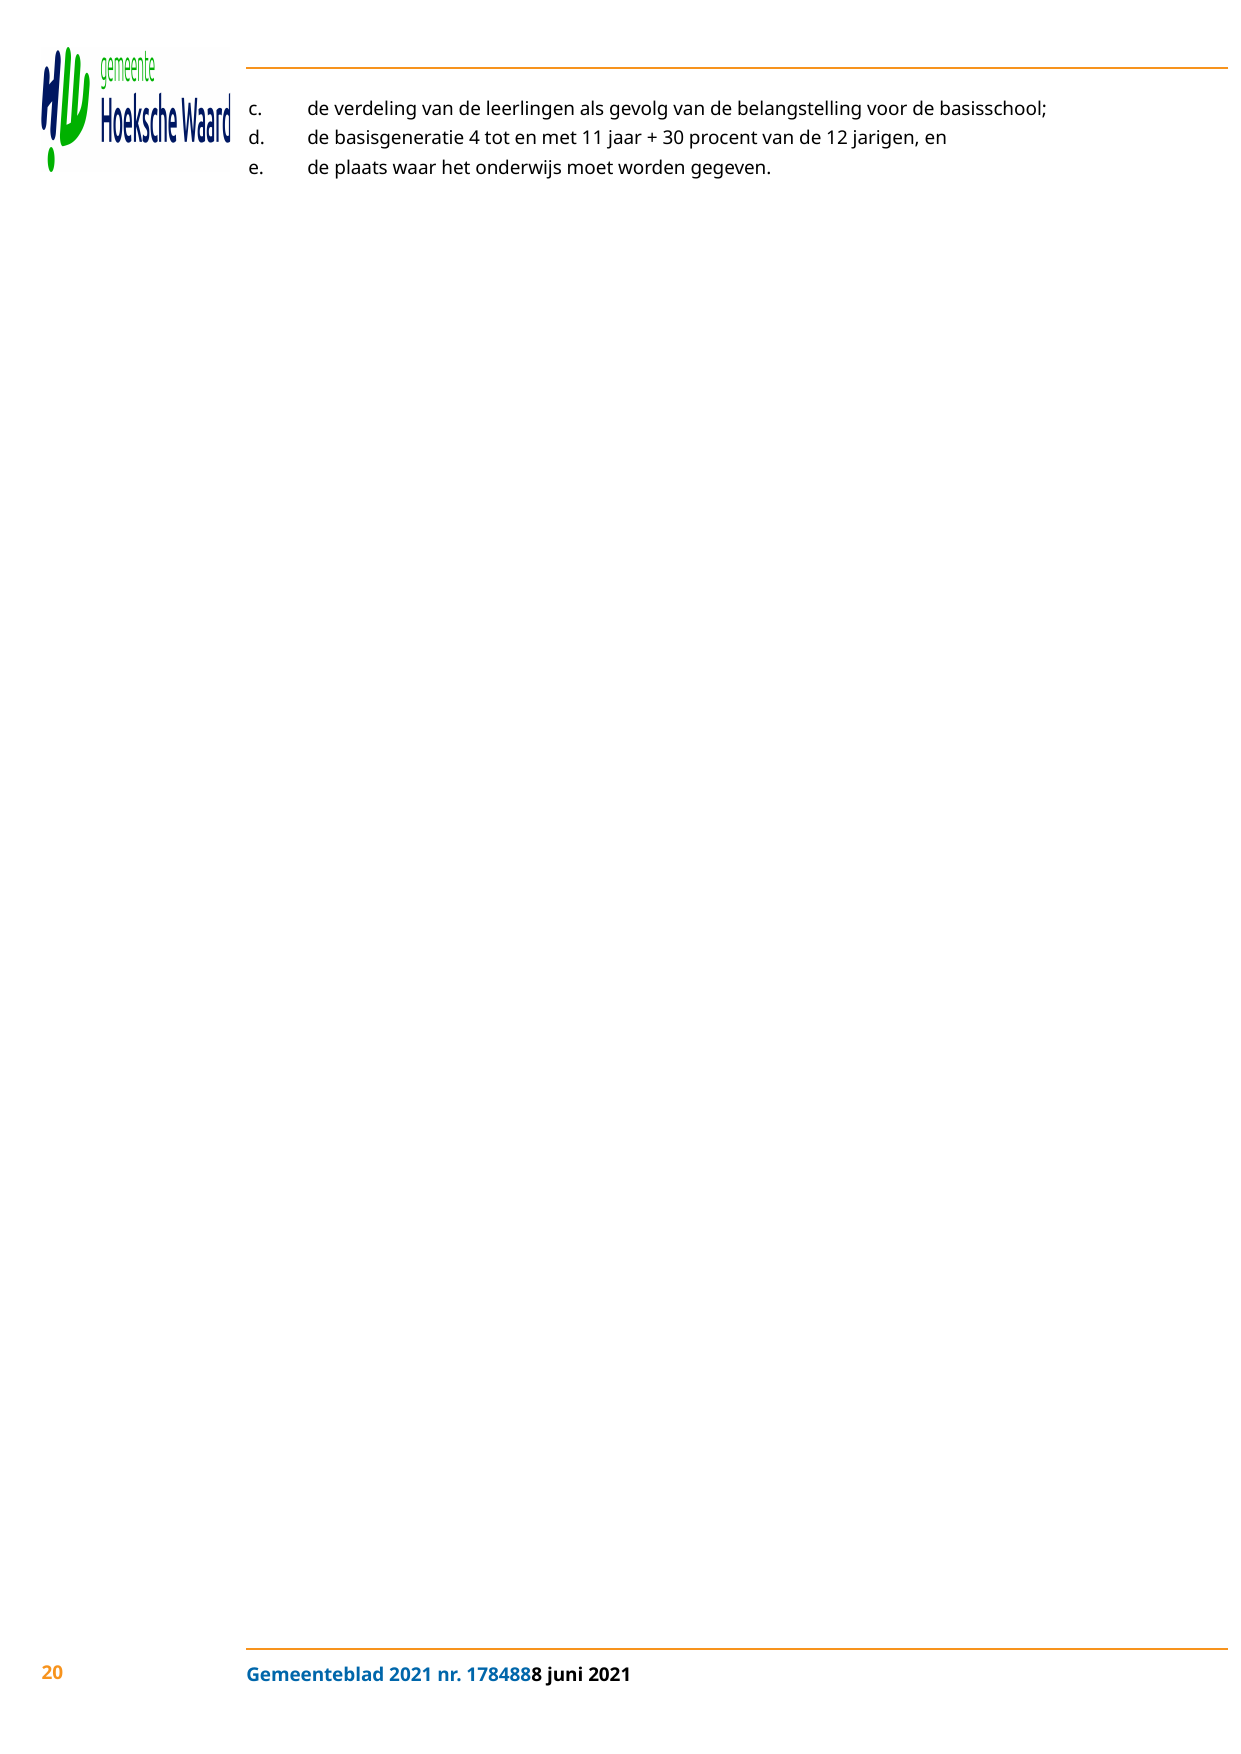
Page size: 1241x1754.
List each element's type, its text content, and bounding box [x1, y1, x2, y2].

picture [41, 47, 231, 172]
list de basisgeneratie 4 tot en met 11 jaar + 30 procent van de 12 jarigen, en [248, 124, 1152, 150]
list de plaats waar het onderwijs moet worden gegeven. [248, 154, 1152, 180]
list de verdeling van de leerlingen als gevolg van de belangstelling voor de basisschool; [248, 95, 1152, 121]
